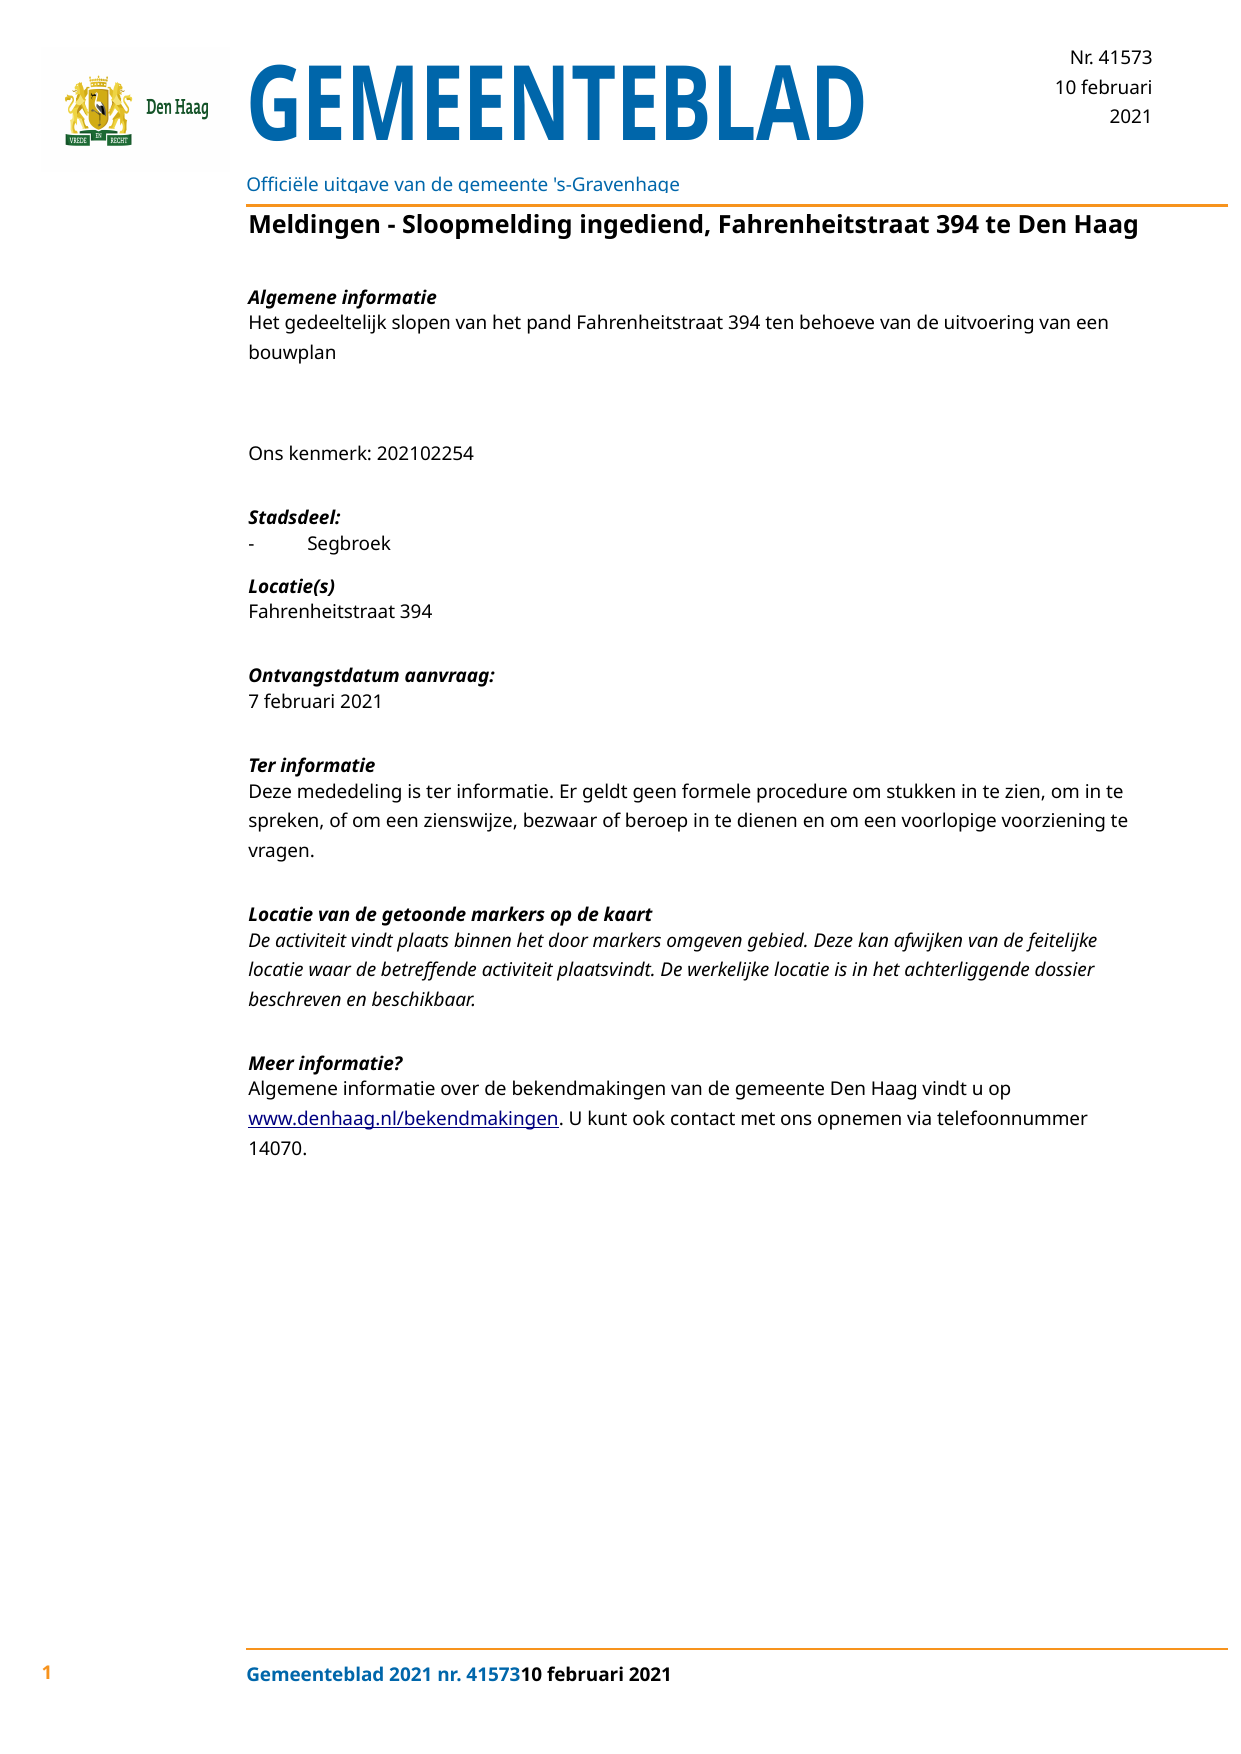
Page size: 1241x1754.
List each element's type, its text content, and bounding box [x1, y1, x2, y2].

text Stadsdeel: [248, 504, 1152, 530]
text Ons kenmerk: 202102254 [248, 440, 1152, 466]
text Locatie van de getoonde markers op de kaart [248, 901, 1152, 927]
text Deze mededeling is ter informatie. Er geldt geen formele procedure om stukken in te zien, om in te spreken, of om een zienswijze, bezwaar of beroep in te dienen en om een voorlopige voorziening te vragen. [248, 778, 1152, 863]
text 7 februari 2021 [248, 688, 1152, 714]
text Algemene informatie [248, 284, 1152, 309]
list Segbroek [248, 530, 1152, 555]
text Meldingen - Sloopmelding ingediend, Fahrenheitstraat 394 te Den Haag [248, 207, 1152, 241]
picture [41, 47, 231, 172]
text Locatie(s) [248, 573, 1152, 598]
text Het gedeeltelijk slopen van het pand Fahrenheitstraat 394 ten behoeve van de uitvoering van een bouwplan [248, 309, 1152, 365]
text De activiteit vindt plaats binnen het door markers omgeven gebied. Deze kan afwijken van de feitelijke locatie waar de betreffende activiteit plaatsvindt. De werkelijke locatie is in het achterliggende dossier beschreven en beschikbaar. [248, 927, 1152, 1012]
text Ter informatie [248, 752, 1152, 778]
text Fahrenheitstraat 394 [248, 598, 1152, 624]
text Algemene informatie over de bekendmakingen van de gemeente Den Haag vindt u op www.denhaag.nl/bekendmakingen. U kunt ook contact met ons opnemen via telefoonnummer 14070. [248, 1076, 1152, 1161]
text Meer informatie? [248, 1050, 1152, 1076]
text Ontvangstdatum aanvraag: [248, 662, 1152, 688]
